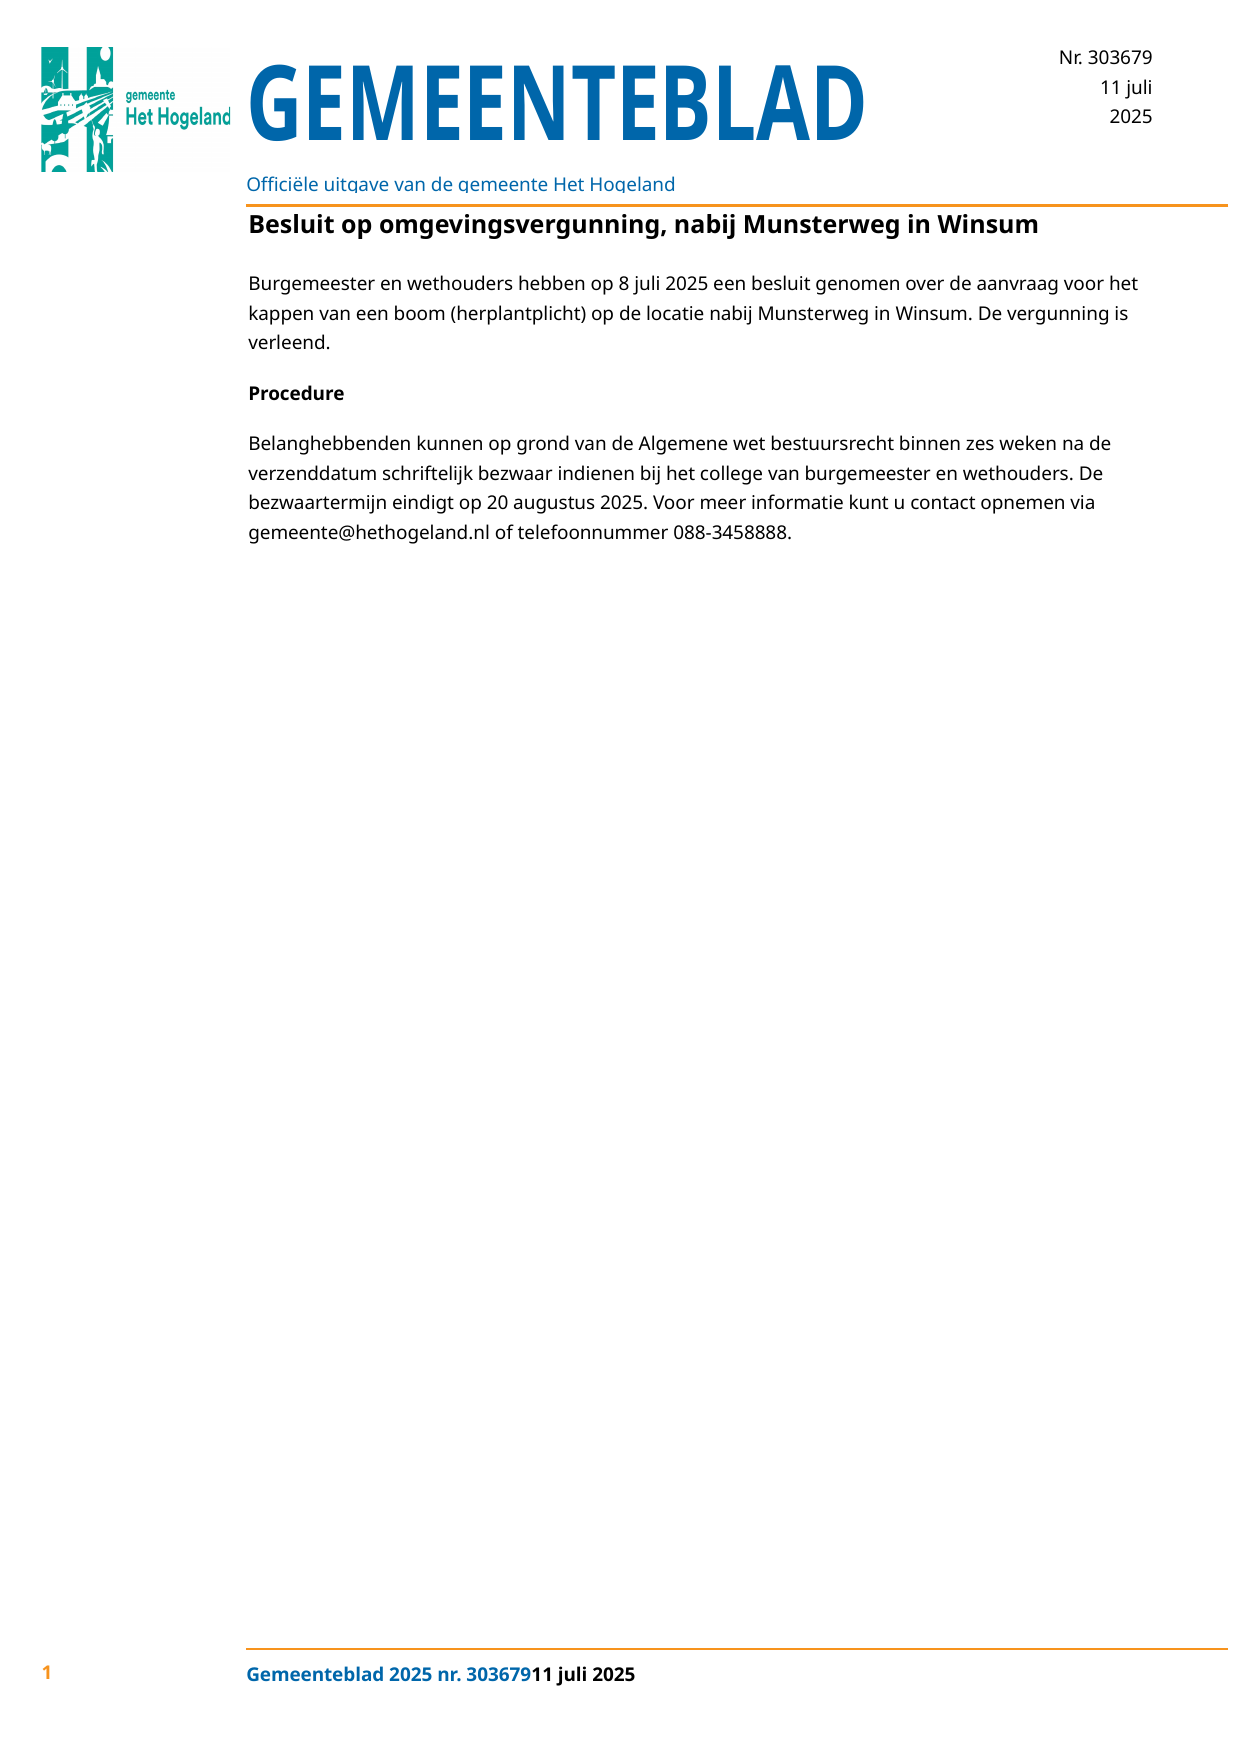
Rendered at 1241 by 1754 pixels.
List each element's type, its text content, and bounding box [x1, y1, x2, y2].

text Burgemeester en wethouders hebben op 8 juli 2025 een besluit genomen over de aanvraag voor het kappen van een boom (herplantplicht) op de locatie nabij Munsterweg in Winsum. De vergunning is verleend. [248, 270, 1152, 355]
text Belanghebbenden kunnen op grond van de Algemene wet bestuursrecht binnen zes weken na de verzenddatum schriftelijk bezwaar indienen bij het college van burgemeester en wethouders. De bezwaartermijn eindigt op 20 augustus 2025. Voor meer informatie kunt u contact opnemen via gemeente@hethogeland.nl of telefoonnummer 088-3458888. [248, 430, 1152, 545]
text Procedure [248, 380, 1152, 406]
text Besluit op omgevingsvergunning, nabij Munsterweg in Winsum [248, 207, 1152, 241]
picture [41, 47, 231, 172]
